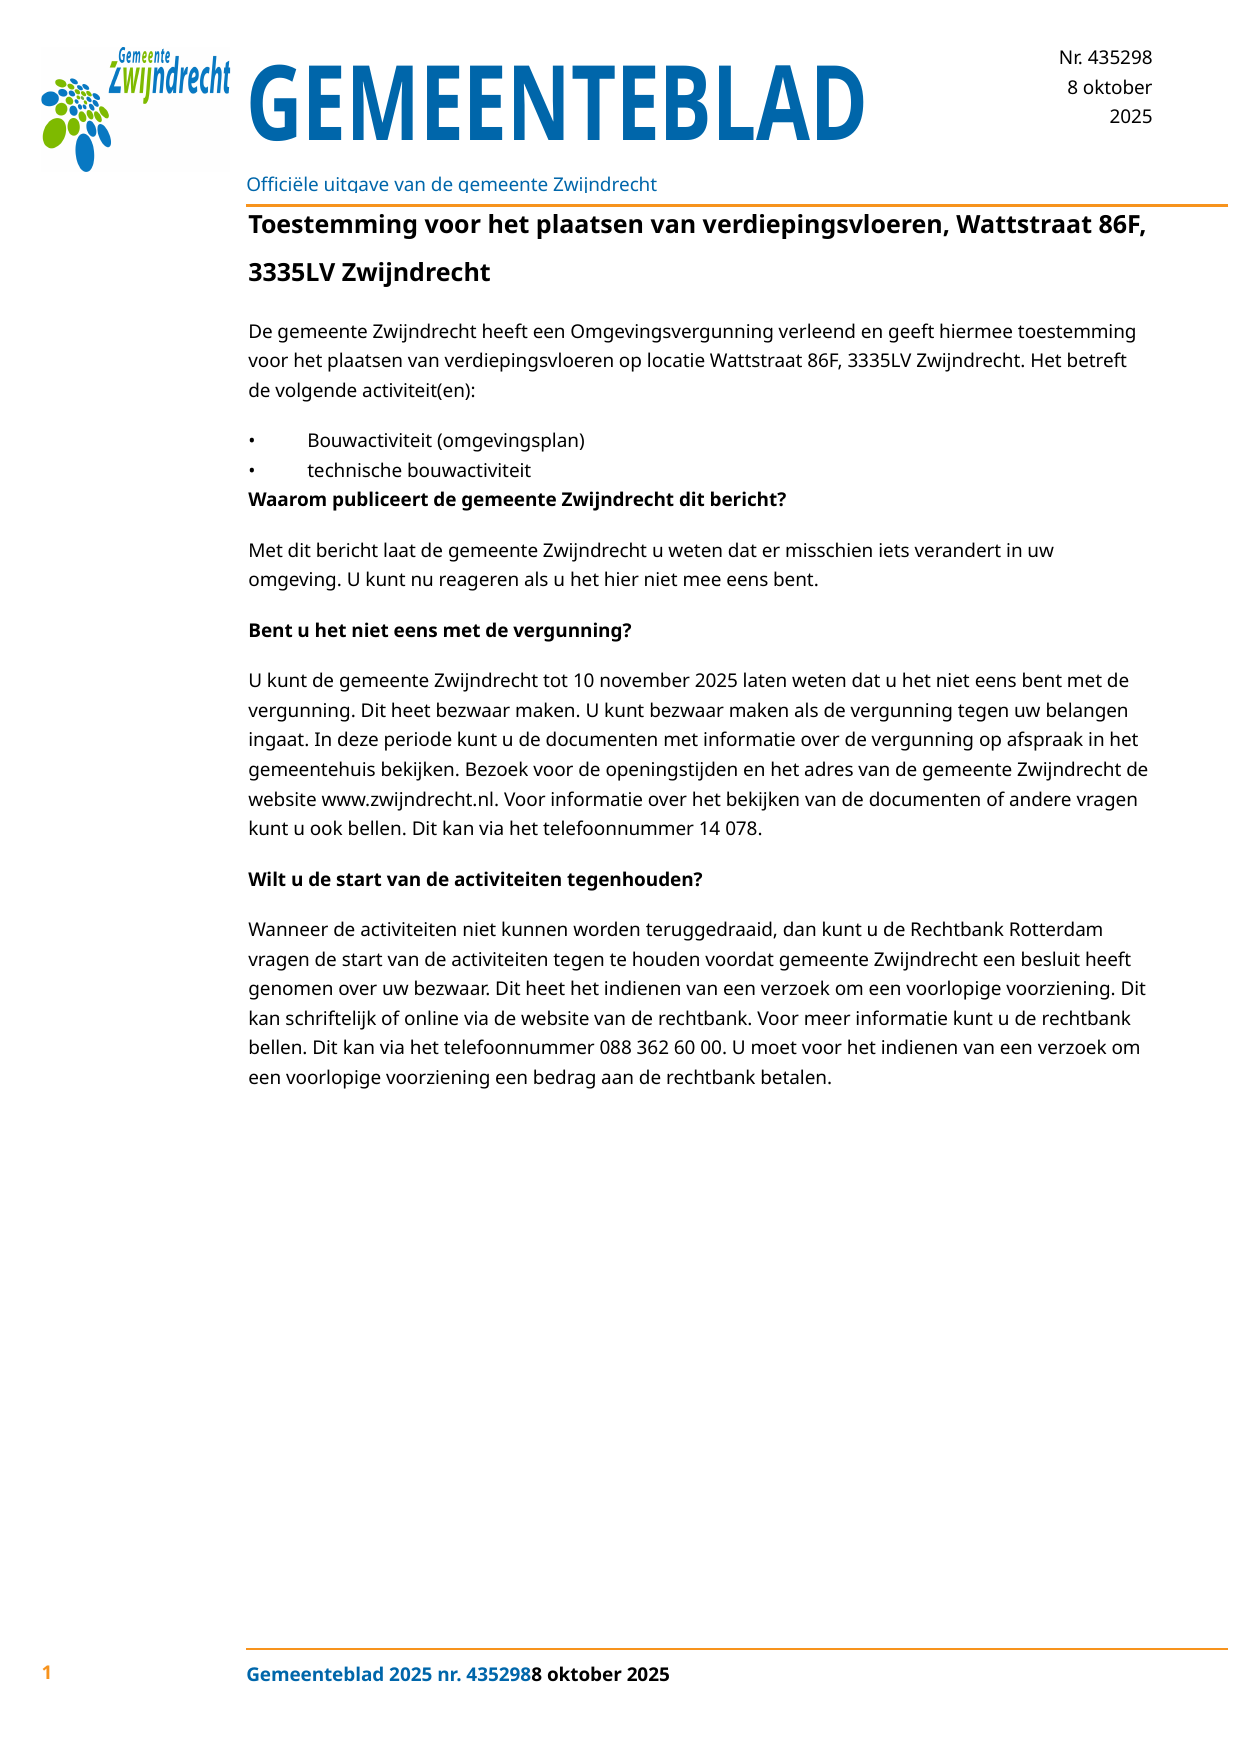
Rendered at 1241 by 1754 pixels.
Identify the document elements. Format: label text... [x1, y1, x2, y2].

text Wanneer de activiteiten niet kunnen worden teruggedraaid, dan kunt u de Rechtbank Rotterdam vragen de start van de activiteiten tegen te houden voordat gemeente Zwijndrecht een besluit heeft genomen over uw bezwaar. Dit heet het indienen van een verzoek om een voorlopige voorziening. Dit kan schriftelijk of online via de website van de rechtbank. Voor meer informatie kunt u de rechtbank bellen. Dit kan via het telefoonnummer 088 362 60 00. U moet voor het indienen van een verzoek om een voorlopige voorziening een bedrag aan de rechtbank betalen. [248, 916, 1152, 1090]
text Met dit bericht laat de gemeente Zwijndrecht u weten dat er misschien iets verandert in uw omgeving. U kunt nu reageren als u het hier niet mee eens bent. [248, 537, 1152, 592]
text Bent u het niet eens met de vergunning? [248, 617, 1152, 643]
text U kunt de gemeente Zwijndrecht tot 10 november 2025 laten weten dat u het niet eens bent met de vergunning. Dit heet bezwaar maken. U kunt bezwaar maken als de vergunning tegen uw belangen ingaat. In deze periode kunt u de documenten met informatie over de vergunning op afspraak in het gemeentehuis bekijken. Bezoek voor de openingstijden en het adres van de gemeente Zwijndrecht de website www.zwijndrecht.nl. Voor informatie over het bekijken van de documenten of andere vragen kunt u ook bellen. Dit kan via het telefoonnummer 14 078. [248, 667, 1152, 841]
list Bouwactiviteit (omgevingsplan) [248, 427, 1152, 453]
text Toestemming voor het plaatsen van verdiepingsvloeren, Wattstraat 86F, 3335LV Zwijndrecht [248, 207, 1152, 288]
list technische bouwactiviteit [248, 457, 1152, 483]
text Waarom publiceert de gemeente Zwijndrecht dit bericht? [248, 487, 1152, 512]
text De gemeente Zwijndrecht heeft een Omgevingsvergunning verleend en geeft hiermee toestemming voor het plaatsen van verdiepingsvloeren op locatie Wattstraat 86F, 3335LV Zwijndrecht. Het betreft de volgende activiteit(en): [248, 318, 1152, 403]
picture [41, 47, 231, 172]
text Wilt u de start van de activiteiten tegenhouden? [248, 866, 1152, 892]
